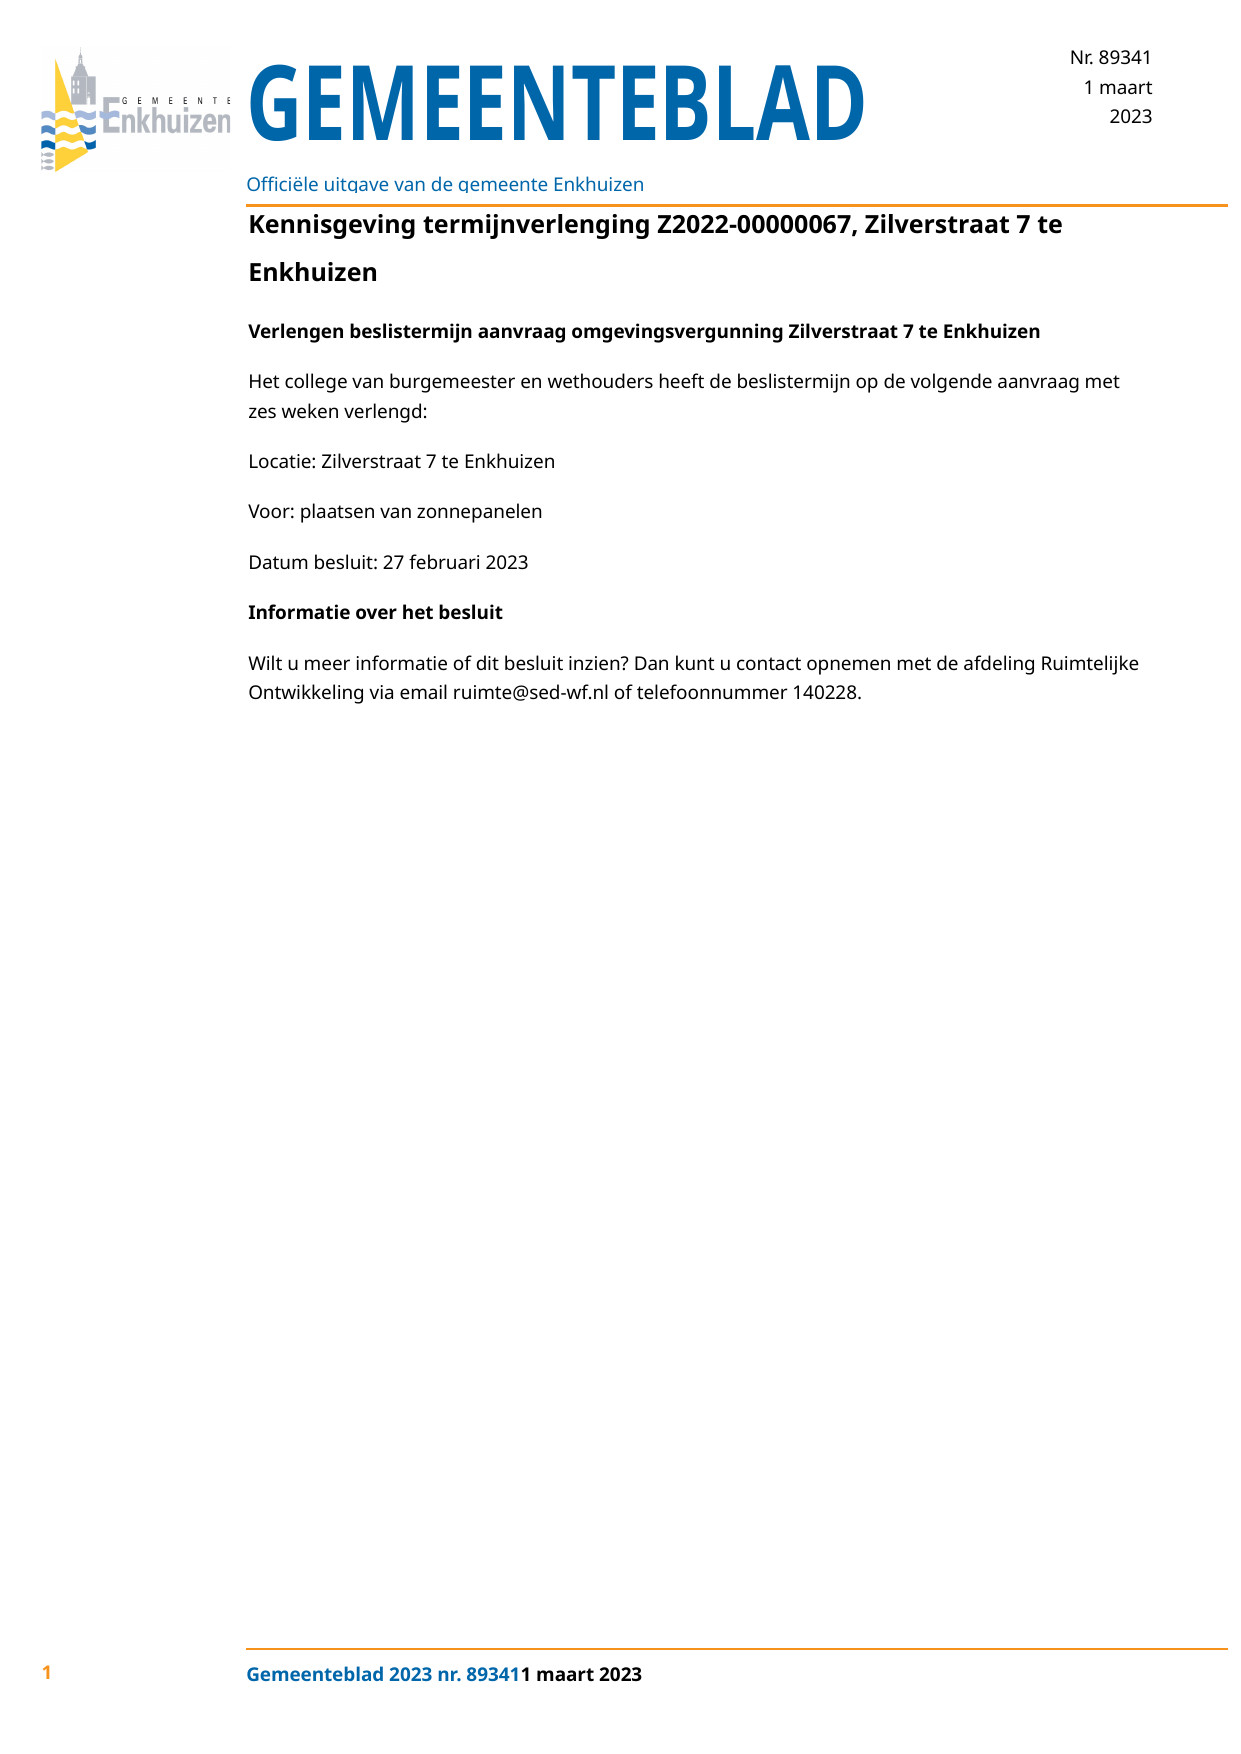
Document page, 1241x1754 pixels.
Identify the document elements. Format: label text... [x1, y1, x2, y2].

text Locatie: Zilverstraat 7 te Enkhuizen [248, 448, 1152, 474]
text Datum besluit: 27 februari 2023 [248, 549, 1152, 575]
text Wilt u meer informatie of dit besluit inzien? Dan kunt u contact opnemen met de afdeling Ruimtelijke Ontwikkeling via email ruimte@sed-wf.nl of telefoonnummer 140228. [248, 650, 1152, 705]
text Verlengen beslistermijn aanvraag omgevingsvergunning Zilverstraat 7 te Enkhuizen [248, 318, 1152, 344]
text Informatie over het besluit [248, 599, 1152, 625]
picture [41, 47, 231, 172]
text Voor: plaatsen van zonnepanelen [248, 499, 1152, 524]
text Het college van burgemeester en wethouders heeft de beslistermijn op de volgende aanvraag met zes weken verlengd: [248, 368, 1152, 424]
text Kennisgeving termijnverlenging Z2022-00000067, Zilverstraat 7 te Enkhuizen [248, 207, 1152, 288]
